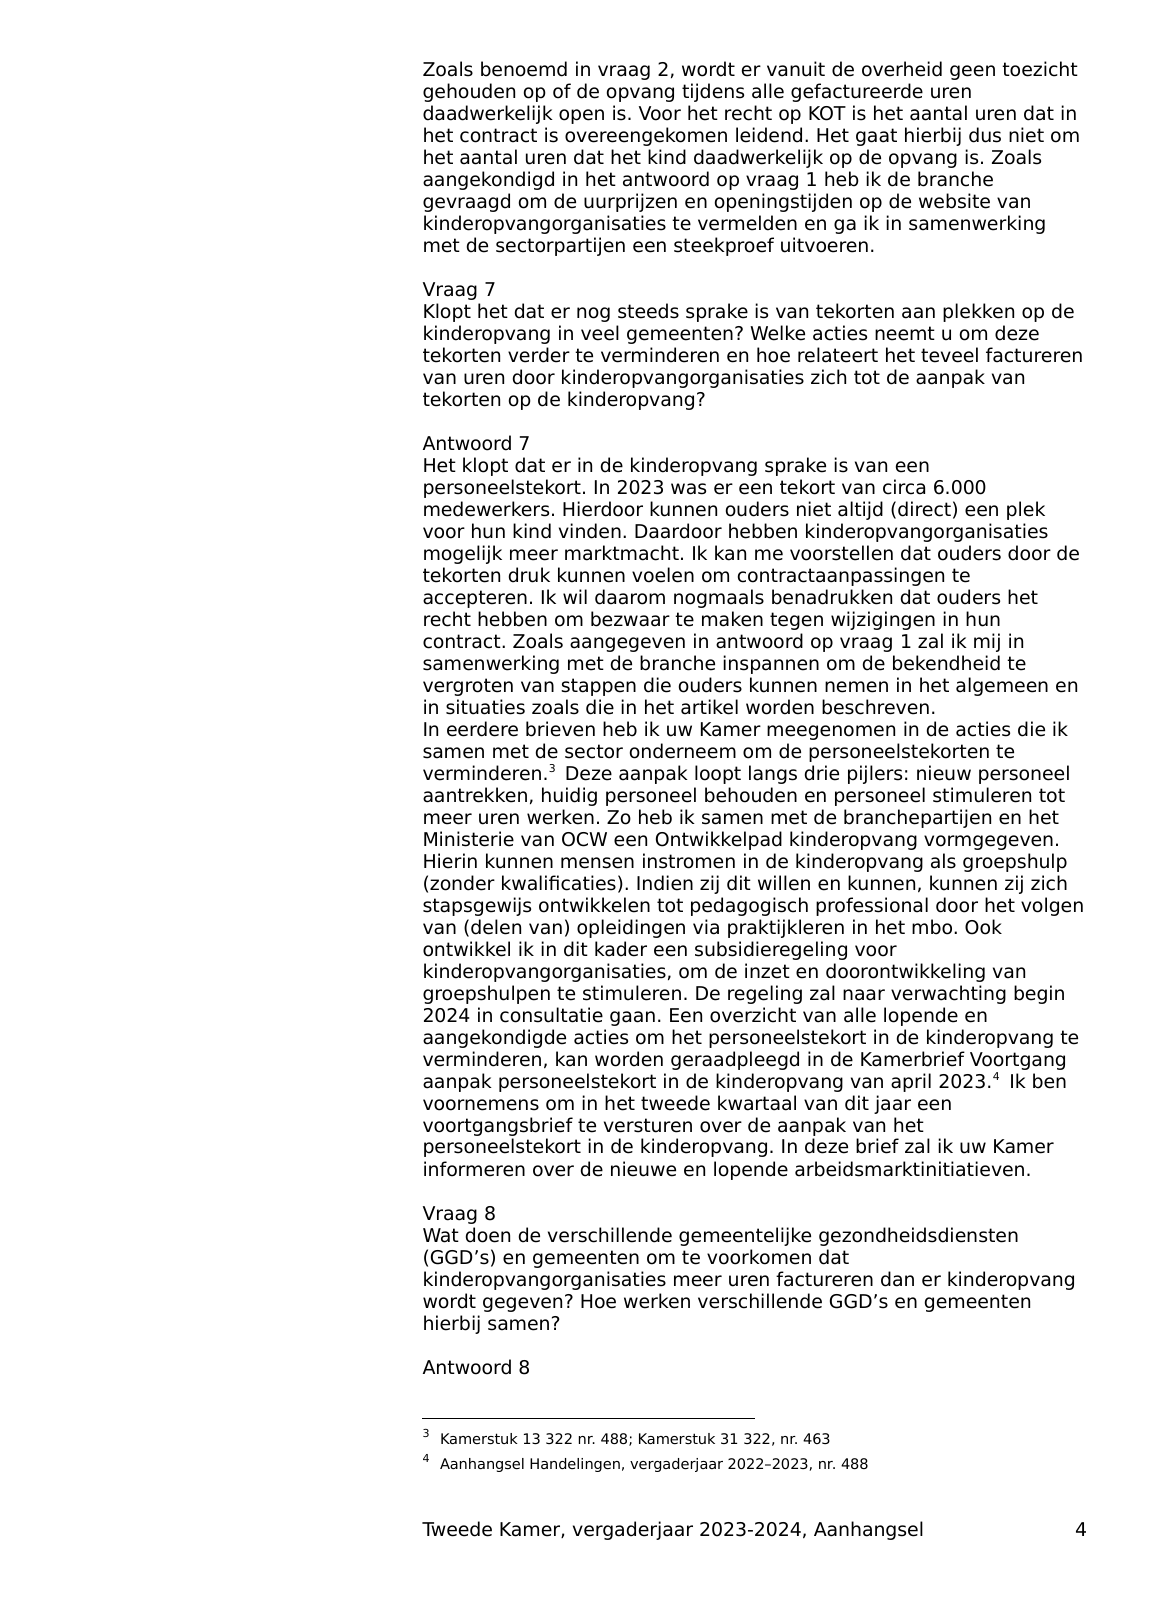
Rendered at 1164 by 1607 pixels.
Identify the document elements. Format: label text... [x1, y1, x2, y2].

text Zoals benoemd in vraag 2, wordt er vanuit de overheid geen toezicht gehouden op of de opvang tijdens alle gefactureerde uren daadwerkelijk open is. Voor het recht op KOT is het aantal uren dat in het contract is overeengekomen leidend. Het gaat hierbij dus niet om het aantal uren dat het kind daadwerkelijk op de opvang is. Zoals aangekondigd in het antwoord op vraag 1 heb ik de branche gevraagd om de uurprijzen en openingstijden op de website van kinderopvangorganisaties te vermelden en ga ik in samenwerking met de sectorpartijen een steekproef uitvoeren. [422, 59, 1087, 257]
text In eerdere brieven heb ik uw Kamer meegenomen in de acties die ik samen met de sector onderneem om de personeelstekorten te verminderen. Deze aanpak loopt langs drie pijlers: nieuw personeel aantrekken, huidig personeel behouden en personeel stimuleren tot meer uren werken. Zo heb ik samen met de branchepartijen en het Ministerie van OCW een Ontwikkelpad kinderopvang vormgegeven. Hierin kunnen mensen instromen in de kinderopvang als groepshulp (zonder kwalificaties). Indien zij dit willen en kunnen, kunnen zij zich stapsgewijs ontwikkelen tot pedagogisch professional door het volgen van (delen van) opleidingen via praktijkleren in het mbo. Ook ontwikkel ik in dit kader een subsidieregeling voor kinderopvangorganisaties, om de inzet en doorontwikkeling van groepshulpen te stimuleren. De regeling zal naar verwachting begin 2024 in consultatie gaan. Een overzicht van alle lopende en aangekondigde acties om het personeelstekort in de kinderopvang te verminderen, kan worden geraadpleegd in de Kamerbrief Voortgang aanpak personeelstekort in de kinderopvang van april 2023. Ik ben voornemens om in het tweede kwartaal van dit jaar een voortgangsbrief te versturen over de aanpak van het personeelstekort in de kinderopvang. In deze brief zal ik uw Kamer informeren over de nieuwe en lopende arbeidsmarktinitiatieven. [422, 719, 1087, 1180]
text Het klopt dat er in de kinderopvang sprake is van een personeelstekort. In 2023 was er een tekort van circa 6.000 medewerkers. Hierdoor kunnen ouders niet altijd (direct) een plek voor hun kind vinden. Daardoor hebben kinderopvangorganisaties mogelijk meer marktmacht. Ik kan me voorstellen dat ouders door de tekorten druk kunnen voelen om contractaanpassingen te accepteren. Ik wil daarom nogmaals benadrukken dat ouders het recht hebben om bezwaar te maken tegen wijzigingen in hun contract. Zoals aangegeven in antwoord op vraag 1 zal ik mij in samenwerking met de branche inspannen om de bekendheid te vergroten van stappen die ouders kunnen nemen in het algemeen en in situaties zoals die in het artikel worden beschreven. [422, 455, 1087, 719]
text Klopt het dat er nog steeds sprake is van tekorten aan plekken op de kinderopvang in veel gemeenten? Welke acties neemt u om deze tekorten verder te verminderen en hoe relateert het teveel factureren van uren door kinderopvangorganisaties zich tot de aanpak van tekorten op de kinderopvang? [422, 301, 1087, 411]
text Vraag 8 [422, 1203, 1087, 1224]
text Aanhangsel Handelingen, vergaderjaar 2022–2023, nr. 488 [422, 1452, 1087, 1474]
text Antwoord 8 [422, 1357, 1087, 1379]
text Wat doen de verschillende gemeentelijke gezondheidsdiensten (GGD’s) en gemeenten om te voorkomen dat kinderopvangorganisaties meer uren factureren dan er kinderopvang wordt gegeven? Hoe werken verschillende GGD’s en gemeenten hierbij samen? [422, 1224, 1087, 1334]
text Kamerstuk 13 322 nr. 488; Kamerstuk 31 322, nr. 463 [422, 1427, 1087, 1449]
text Vraag 7 [422, 279, 1087, 301]
text Antwoord 7 [422, 433, 1087, 455]
